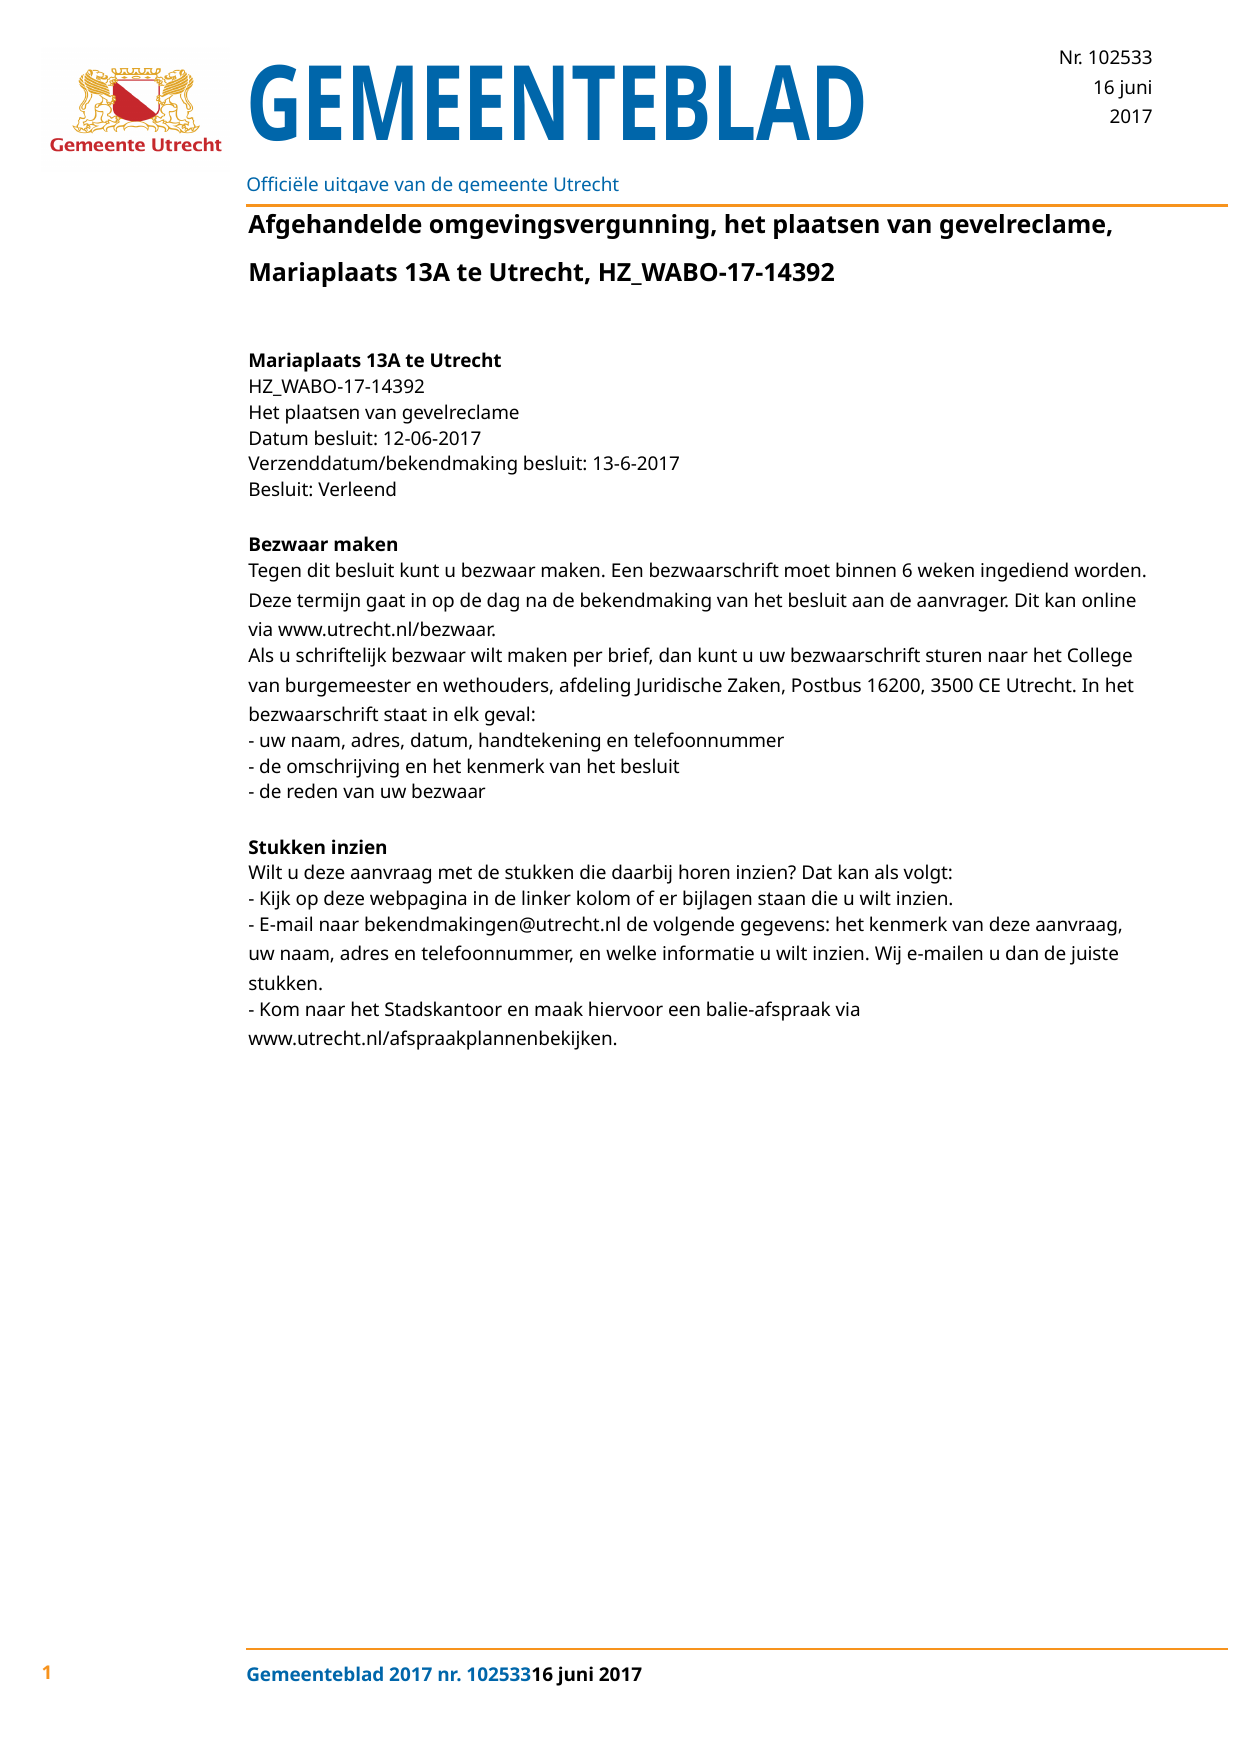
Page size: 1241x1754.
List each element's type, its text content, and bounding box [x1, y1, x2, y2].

table_cell Als u schriftelijk bezwaar wilt maken per brief, dan kunt u uw bezwaarschrift sturen naar het College van burgemeester en wethouders, afdeling Juridische Zaken, Postbus 16200, 3500 CE Utrecht. In het bezwaarschrift staat in elk geval: [248, 642, 1152, 727]
text Afgehandelde omgevingsvergunning, het plaatsen van gevelreclame, Mariaplaats 13A te Utrecht, HZ_WABO-17-14392 [248, 207, 1152, 288]
table_cell - uw naam, adres, datum, handtekening en telefoonnummer [248, 727, 1152, 753]
table_cell - Kijk op deze webpagina in de linker kolom of er bijlagen staan die u wilt inzien. [248, 885, 1152, 911]
table_cell Wilt u deze aanvraag met de stukken die daarbij horen inzien? Dat kan als volgt: [248, 860, 1152, 885]
picture [41, 47, 231, 172]
table_cell - E-mail naar bekendmakingen@utrecht.nl de volgende gegevens: het kenmerk van deze aanvraag, uw naam, adres en telefoonnummer, en welke informatie u wilt inzien. Wij e-mailen u dan de juiste stukken. [248, 911, 1152, 996]
table_cell Datum besluit: 12-06-2017 [248, 425, 1152, 451]
table_cell HZ_WABO-17-14392 [248, 373, 1152, 399]
table_header Mariaplaats 13A te Utrecht [248, 348, 1152, 373]
table_cell Besluit: Verleend [248, 476, 1152, 532]
table_cell Het plaatsen van gevelreclame [248, 399, 1152, 425]
table_cell - Kom naar het Stadskantoor en maak hiervoor een balie-afspraak via www.utrecht.nl/afspraakplannenbekijken. [248, 996, 1152, 1051]
table_cell - de reden van uw bezwaar [248, 779, 1152, 834]
table_cell Verzenddatum/bekendmaking besluit: 13-6-2017 [248, 451, 1152, 476]
table_cell Stukken inzien [248, 834, 1152, 859]
table_cell Bezwaar maken [248, 532, 1152, 557]
table_cell - de omschrijving en het kenmerk van het besluit [248, 753, 1152, 778]
table_cell Tegen dit besluit kunt u bezwaar maken. Een bezwaarschrift moet binnen 6 weken ingediend worden. Deze termijn gaat in op de dag na de bekendmaking van het besluit aan de aanvrager. Dit kan online via www.utrecht.nl/bezwaar. [248, 557, 1152, 642]
